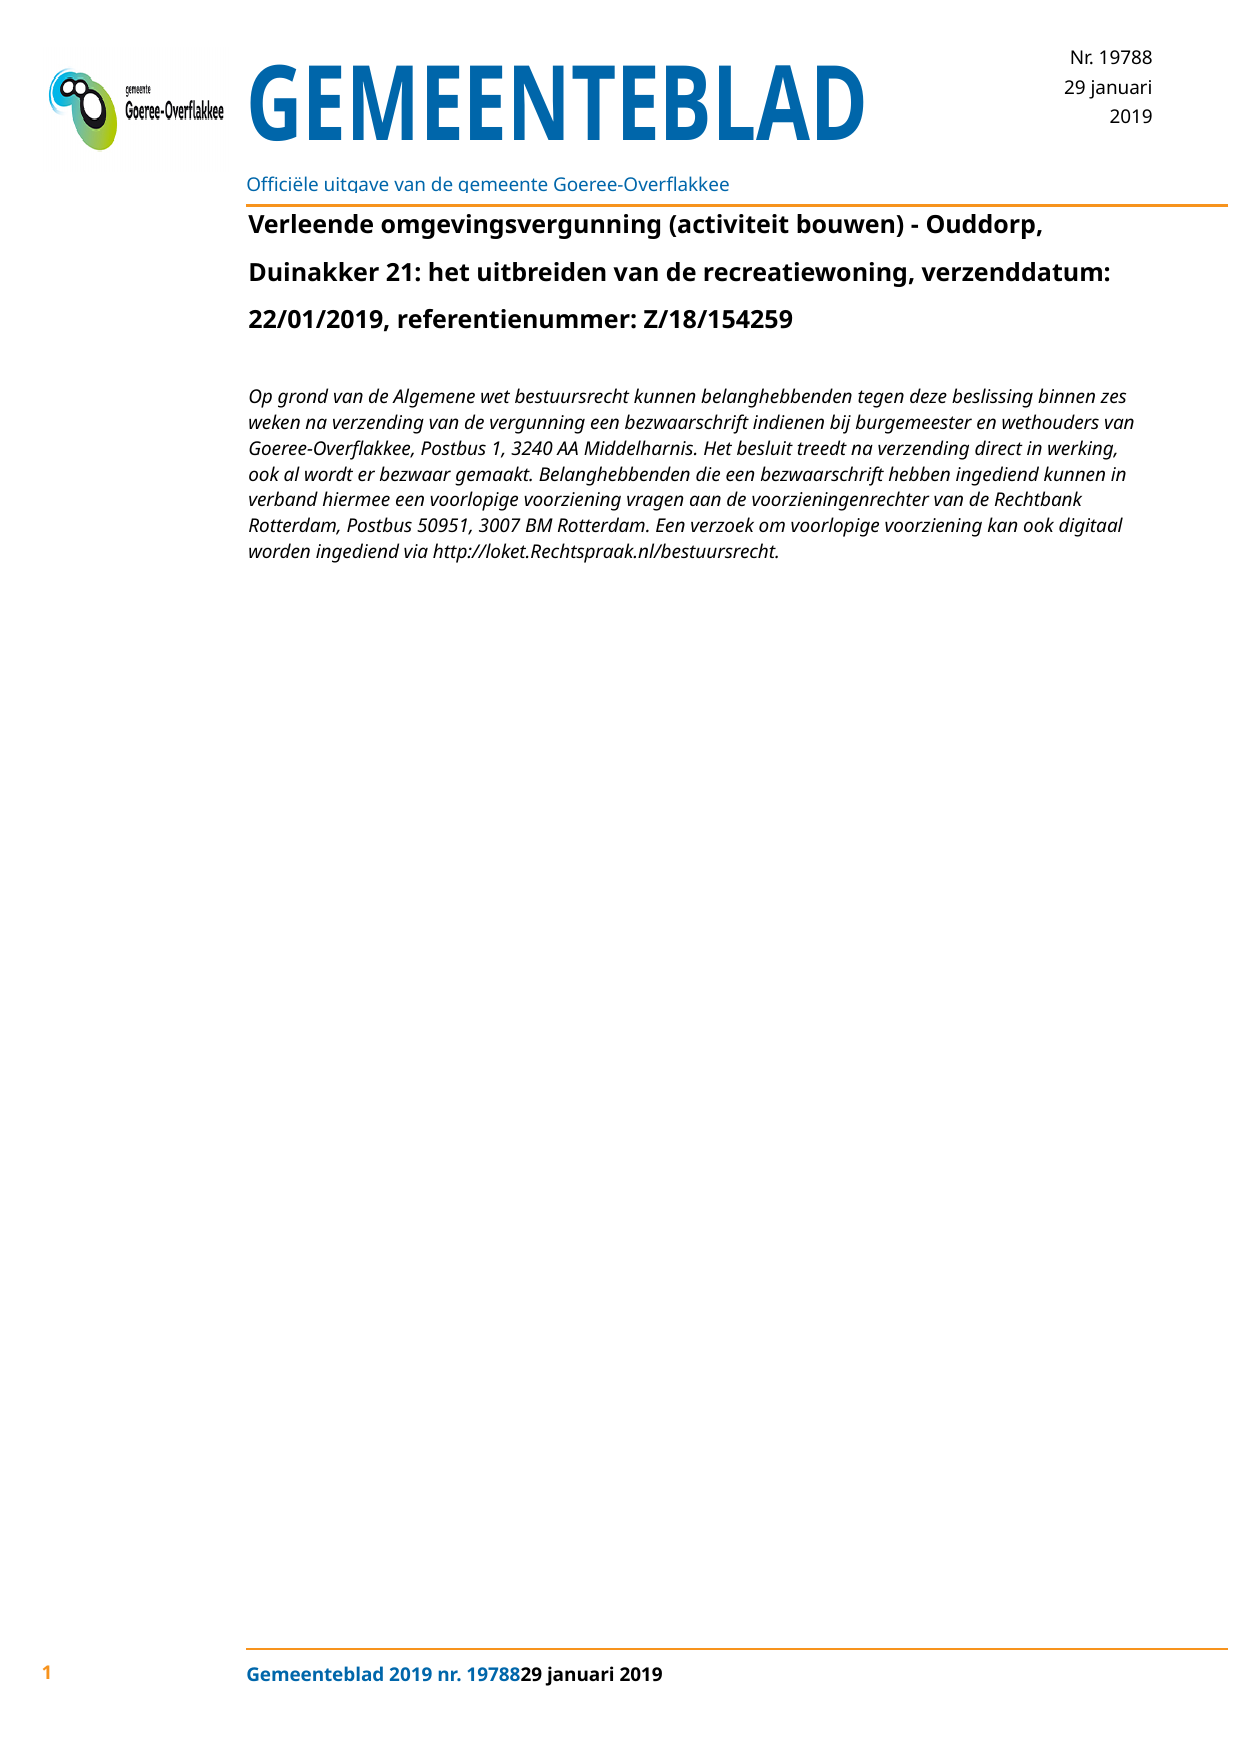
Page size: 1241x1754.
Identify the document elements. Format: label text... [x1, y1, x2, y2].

picture [41, 47, 231, 172]
text Op grond van de Algemene wet bestuursrecht kunnen belanghebbenden tegen deze beslissing binnen zes weken na verzending van de vergunning een bezwaarschrift indienen bij burgemeester en wethouders van Goeree-Overflakkee, Postbus 1, 3240 AA Middelharnis. Het besluit treedt na verzending direct in werking, ook al wordt er bezwaar gemaakt. Belanghebbenden die een bezwaarschrift hebben ingediend kunnen in verband hiermee een voorlopige voorziening vragen aan de voorzieningenrechter van de Rechtbank Rotterdam, Postbus 50951, 3007 BM Rotterdam. Een verzoek om voorlopige voorziening kan ook digitaal worden ingediend via http://loket.Rechtspraak.nl/bestuursrecht. [248, 384, 1152, 564]
text Verleende omgevingsvergunning (activiteit bouwen) - Ouddorp, Duinakker 21: het uitbreiden van de recreatiewoning, verzenddatum: 22/01/2019, referentienummer: Z/18/154259 [248, 207, 1152, 336]
